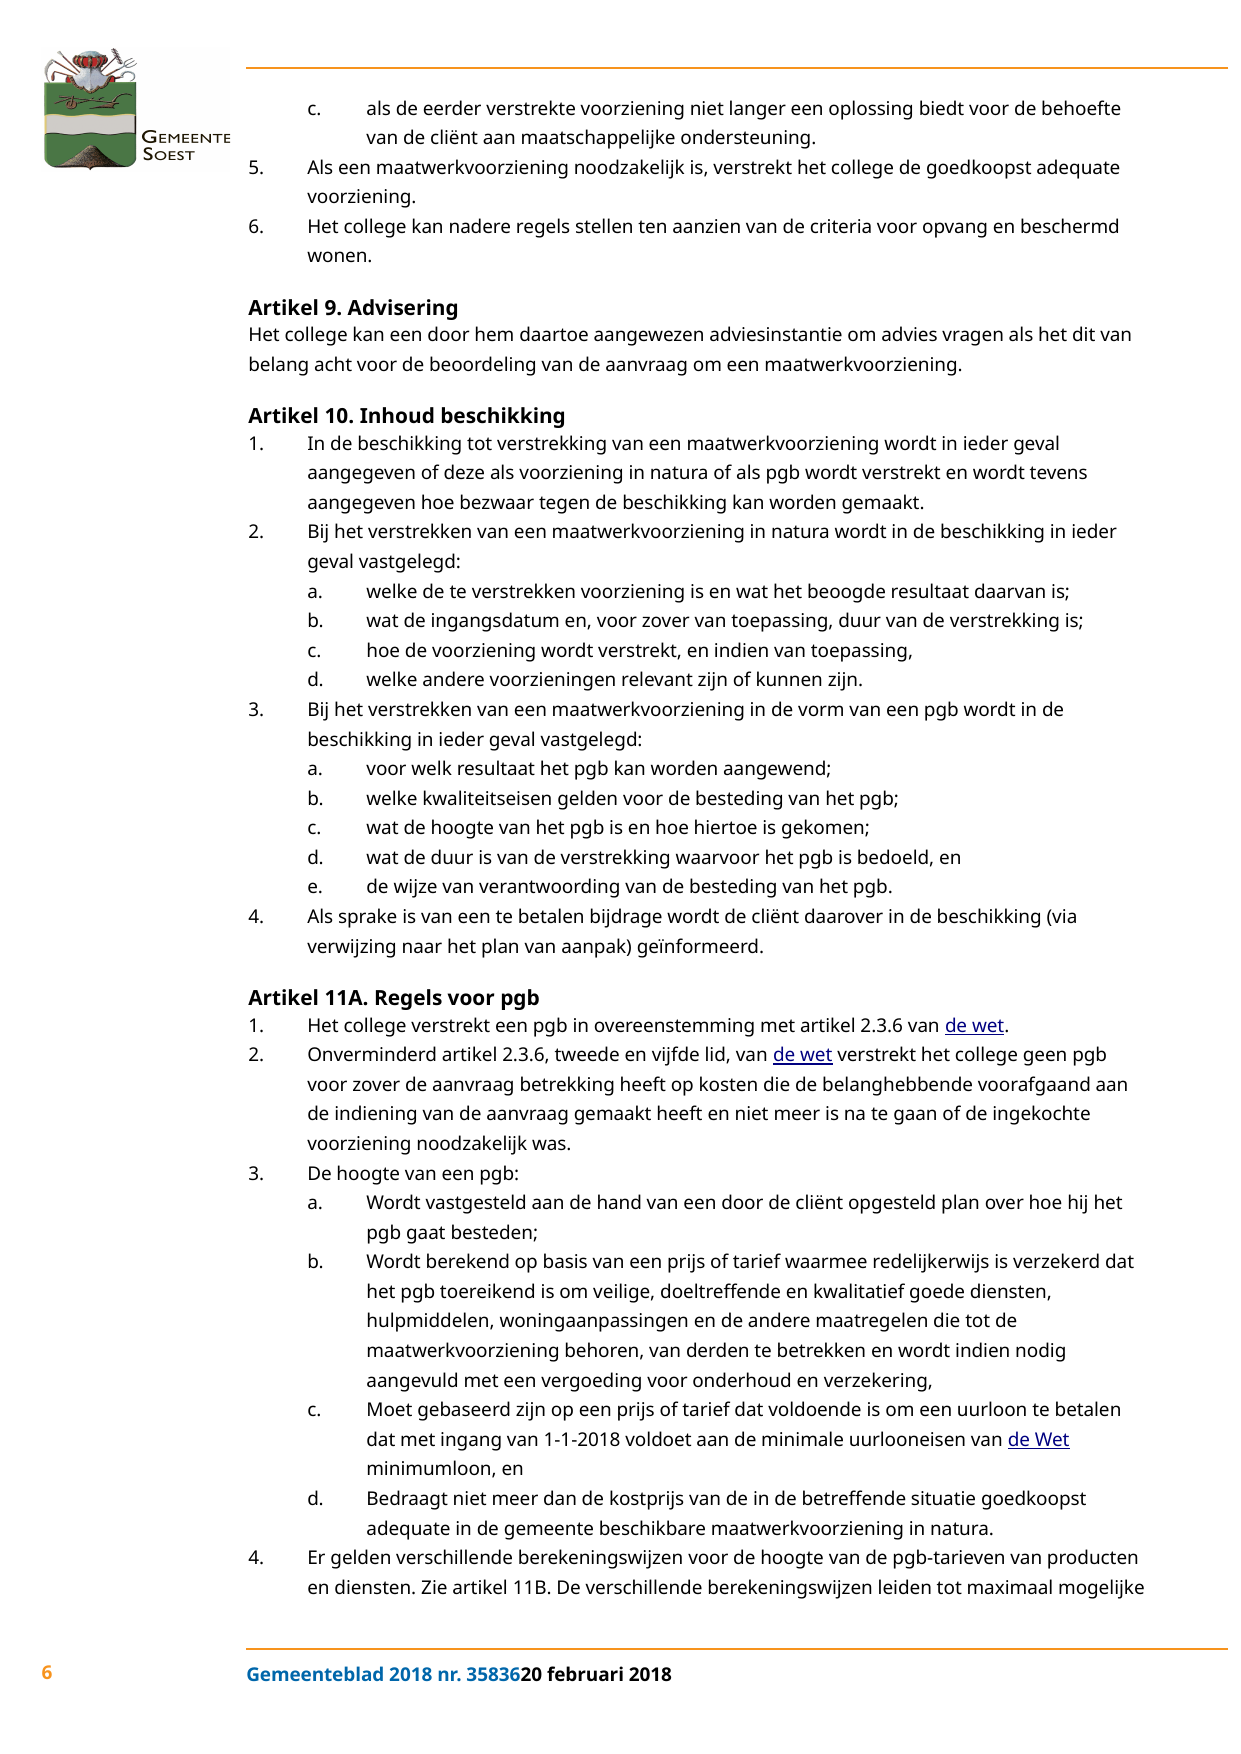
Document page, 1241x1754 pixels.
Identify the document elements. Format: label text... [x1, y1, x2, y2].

list welke de te verstrekken voorziening is en wat het beoogde resultaat daarvan is; [307, 578, 1152, 604]
list Bij het verstrekken van een maatwerkvoorziening in de vorm van een pgb wordt in de beschikking in ieder geval vastgelegd: [248, 696, 1152, 752]
list Als een maatwerkvoorziening noodzakelijk is, verstrekt het college de goedkoopst adequate voorziening. [248, 154, 1152, 209]
list In de beschikking tot verstrekking van een maatwerkvoorziening wordt in ieder geval aangegeven of deze als voorziening in natura of als pgb wordt verstrekt en wordt tevens aangegeven hoe bezwaar tegen de beschikking kan worden gemaakt. [248, 430, 1152, 515]
picture [41, 47, 231, 172]
list als de eerder verstrekte voorziening niet langer een oplossing biedt voor de behoefte van de cliënt aan maatschappelijke ondersteuning. [307, 95, 1152, 150]
text Het college kan een door hem daartoe aangewezen adviesinstantie om advies vragen als het dit van belang acht voor de beoordeling van de aanvraag om een maatwerkvoorziening. [248, 322, 1152, 377]
list wat de ingangsdatum en, voor zover van toepassing, duur van de verstrekking is; [307, 607, 1152, 633]
list voor welk resultaat het pgb kan worden aangewend; [307, 755, 1152, 781]
text Artikel 9. Advisering [248, 293, 1152, 322]
list hoe de voorziening wordt verstrekt, en indien van toepassing, [307, 637, 1152, 663]
list Het college kan nadere regels stellen ten aanzien van de criteria voor opvang en beschermd wonen. [248, 213, 1152, 268]
list Er gelden verschillende berekeningswijzen voor de hoogte van de pgb-tarieven van producten en diensten. Zie artikel 11B. De verschillende berekeningswijzen leiden tot maximaal mogelijke [248, 1544, 1152, 1599]
text Artikel 11A. Regels voor pgb [248, 983, 1152, 1012]
list Bedraagt niet meer dan de kostprijs van de in de betreffende situatie goedkoopst adequate in de gemeente beschikbare maatwerkvoorziening in natura. [307, 1485, 1152, 1540]
list Onverminderd artikel 2.3.6, tweede en vijfde lid, van de wet verstrekt het college geen pgb voor zover de aanvraag betrekking heeft op kosten die de belanghebbende voorafgaand aan de indiening van de aanvraag gemaakt heeft en niet meer is na te gaan of de ingekochte voorziening noodzakelijk was. [248, 1041, 1152, 1156]
list De hoogte van een pgb: [248, 1160, 1152, 1185]
list wat de duur is van de verstrekking waarvoor het pgb is bedoeld, en [307, 844, 1152, 870]
list Als sprake is van een te betalen bijdrage wordt de cliënt daarover in de beschikking (via verwijzing naar het plan van aanpak) geïnformeerd. [248, 903, 1152, 959]
list welke kwaliteitseisen gelden voor de besteding van het pgb; [307, 785, 1152, 811]
list Wordt vastgesteld aan de hand van een door de cliënt opgesteld plan over hoe hij het pgb gaat besteden; [307, 1189, 1152, 1244]
list Moet gebaseerd zijn op een prijs of tarief dat voldoende is om een uurloon te betalen dat met ingang van 1-1-2018 voldoet aan de minimale uurlooneisen van de Wet minimumloon, en [307, 1396, 1152, 1481]
list Wordt berekend op basis van een prijs of tarief waarmee redelijkerwijs is verzekerd dat het pgb toereikend is om veilige, doeltreffende en kwalitatief goede diensten, hulpmiddelen, woningaanpassingen en de andere maatregelen die tot de maatwerkvoorziening behoren, van derden te betrekken en wordt indien nodig aangevuld met een vergoeding voor onderhoud en verzekering, [307, 1248, 1152, 1392]
list de wijze van verantwoording van de besteding van het pgb. [307, 874, 1152, 899]
list Het college verstrekt een pgb in overeenstemming met artikel 2.3.6 van de wet. [248, 1012, 1152, 1037]
text Artikel 10. Inhoud beschikking [248, 402, 1152, 430]
list welke andere voorzieningen relevant zijn of kunnen zijn. [307, 667, 1152, 692]
list wat de hoogte van het pgb is en hoe hiertoe is gekomen; [307, 814, 1152, 840]
list Bij het verstrekken van een maatwerkvoorziening in natura wordt in de beschikking in ieder geval vastgelegd: [248, 519, 1152, 574]
